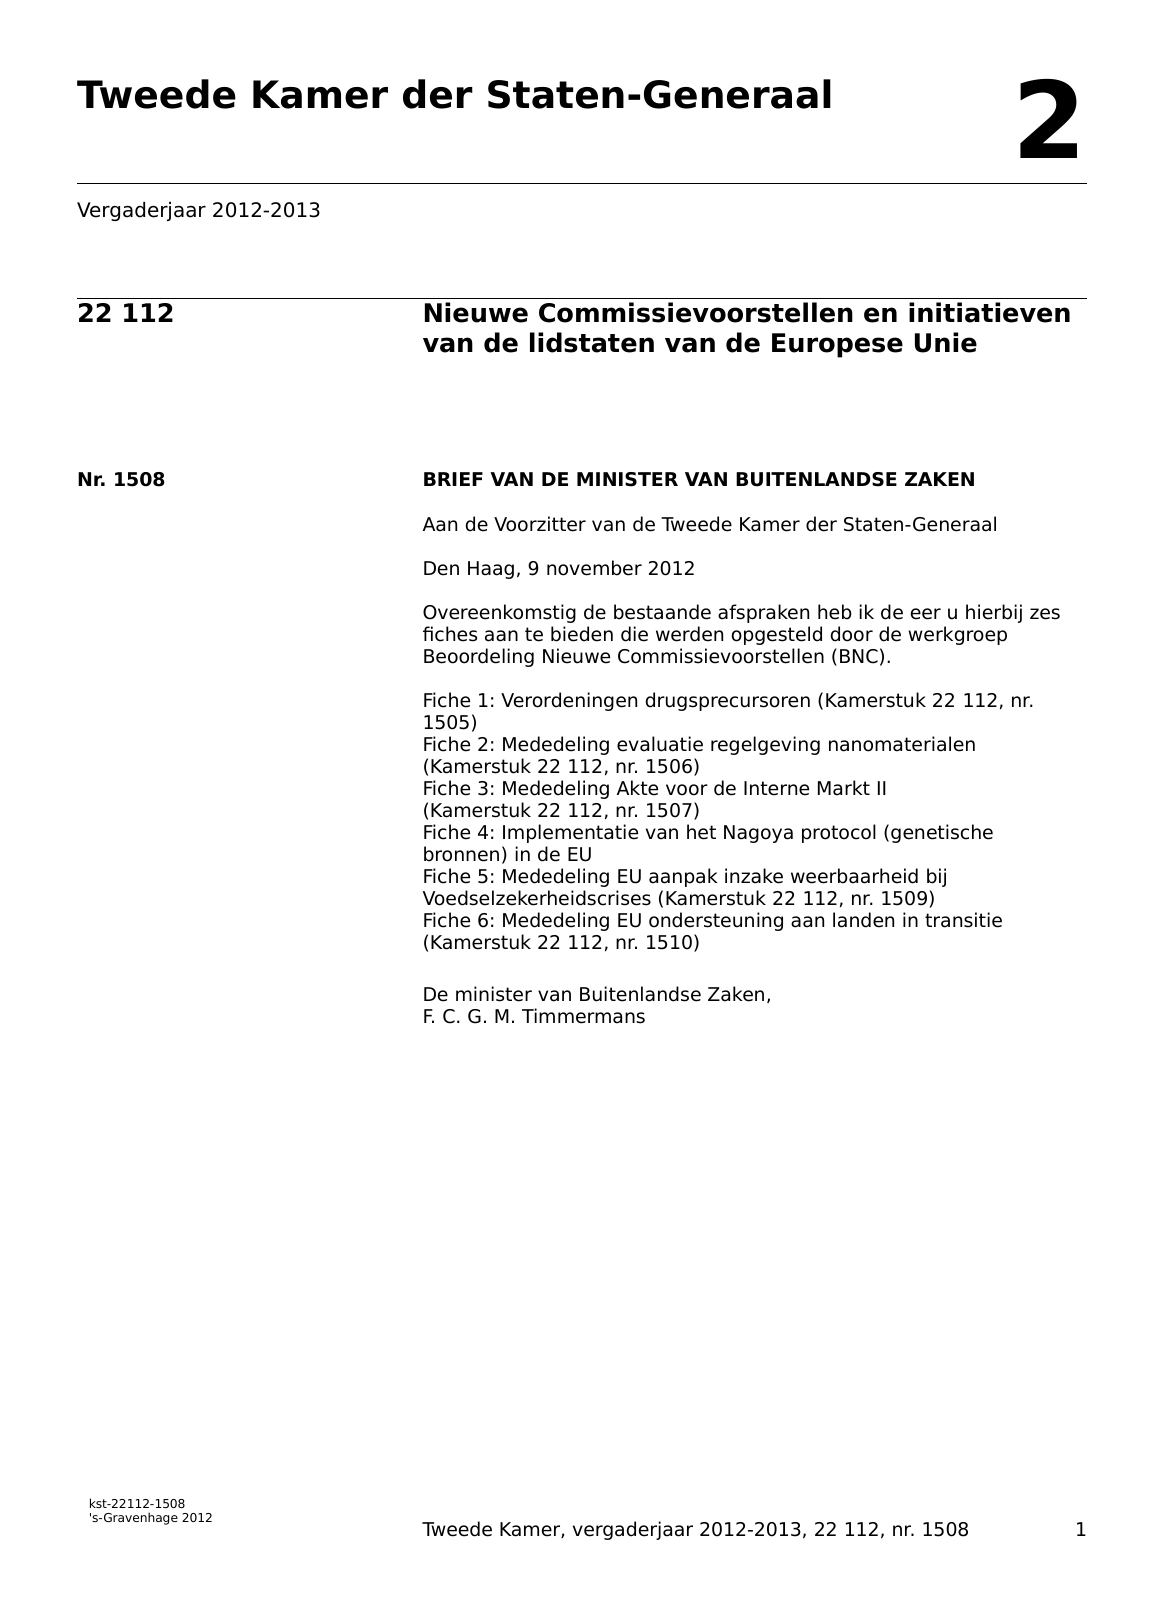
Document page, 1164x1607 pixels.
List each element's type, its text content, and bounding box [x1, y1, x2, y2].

text bronnen) in de EU [422, 844, 1087, 866]
text Fiche 6: Mededeling EU ondersteuning aan landen in transitie [422, 910, 1087, 932]
text 's-Gravenhage 2012 [88, 1511, 323, 1525]
text Fiche 5: Mededeling EU aanpak inzake weerbaarheid bij [422, 866, 1087, 888]
text Den Haag, 9 november 2012 [422, 558, 1087, 580]
table_header Tweede Kamer der Staten-Generaal [77, 59, 886, 183]
text (Kamerstuk 22 112, nr. 1510) [422, 932, 1087, 954]
text Fiche 4: Implementatie van het Nagoya protocol (genetische [422, 822, 1087, 844]
subtitle 22 112 Nieuwe Commissievoorstellen en initiatieven van de lidstaten van de Europese Unie [77, 299, 1087, 358]
text Voedselzekerheidscrises (Kamerstuk 22 112, nr. 1509) [422, 888, 1087, 910]
subtitle Nr. 1508 BRIEF VAN DE MINISTER VAN BUITENLANDSE ZAKEN [77, 469, 1087, 491]
text Overeenkomstig de bestaande afspraken heb ik de eer u hierbij zes fiches aan te bieden die werden opgesteld door de werkgroep Beoordeling Nieuwe Commissievoorstellen (BNC). [422, 602, 1087, 668]
table_header 2 [886, 59, 1087, 183]
text Fiche 1: Verordeningen drugsprecursoren (Kamerstuk 22 112, nr. 1505) [422, 690, 1087, 734]
text kst-22112-1508 [88, 1497, 323, 1511]
text Fiche 2: Mededeling evaluatie regelgeving nanomaterialen [422, 734, 1087, 756]
table_cell Vergaderjaar 2012-2013 [77, 184, 1087, 298]
text Aan de Voorzitter van de Tweede Kamer der Staten-Generaal [422, 513, 1087, 536]
text Fiche 3: Mededeling Akte voor de Interne Markt II [422, 778, 1087, 800]
text (Kamerstuk 22 112, nr. 1507) [422, 800, 1087, 822]
text (Kamerstuk 22 112, nr. 1506) [422, 756, 1087, 778]
text De minister van Buitenlandse Zaken, F. C. G. M. Timmermans [422, 984, 1087, 1028]
